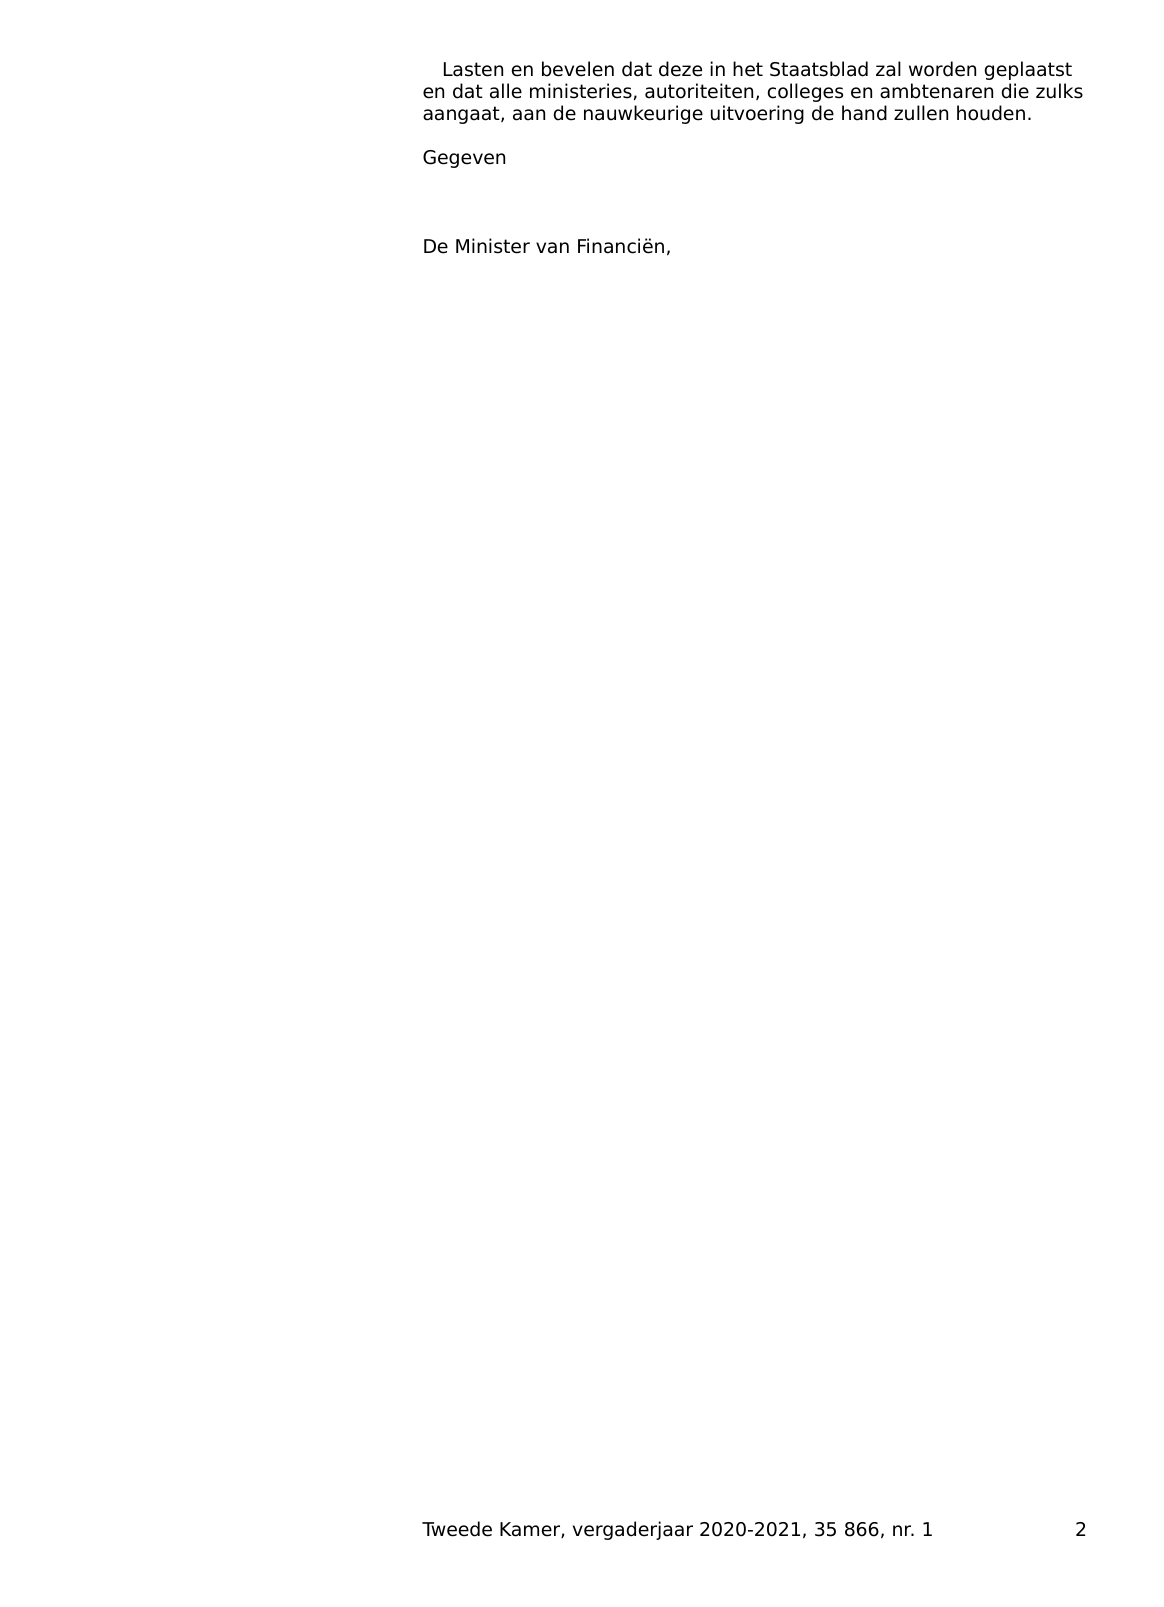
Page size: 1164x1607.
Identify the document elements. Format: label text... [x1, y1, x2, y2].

text De Minister van Financiën, [422, 236, 1087, 258]
text Gegeven [422, 147, 1087, 169]
text Lasten en bevelen dat deze in het Staatsblad zal worden geplaatst en dat alle ministeries, autoriteiten, colleges en ambtenaren die zulks aangaat, aan de nauwkeurige uitvoering de hand zullen houden. [422, 59, 1087, 125]
